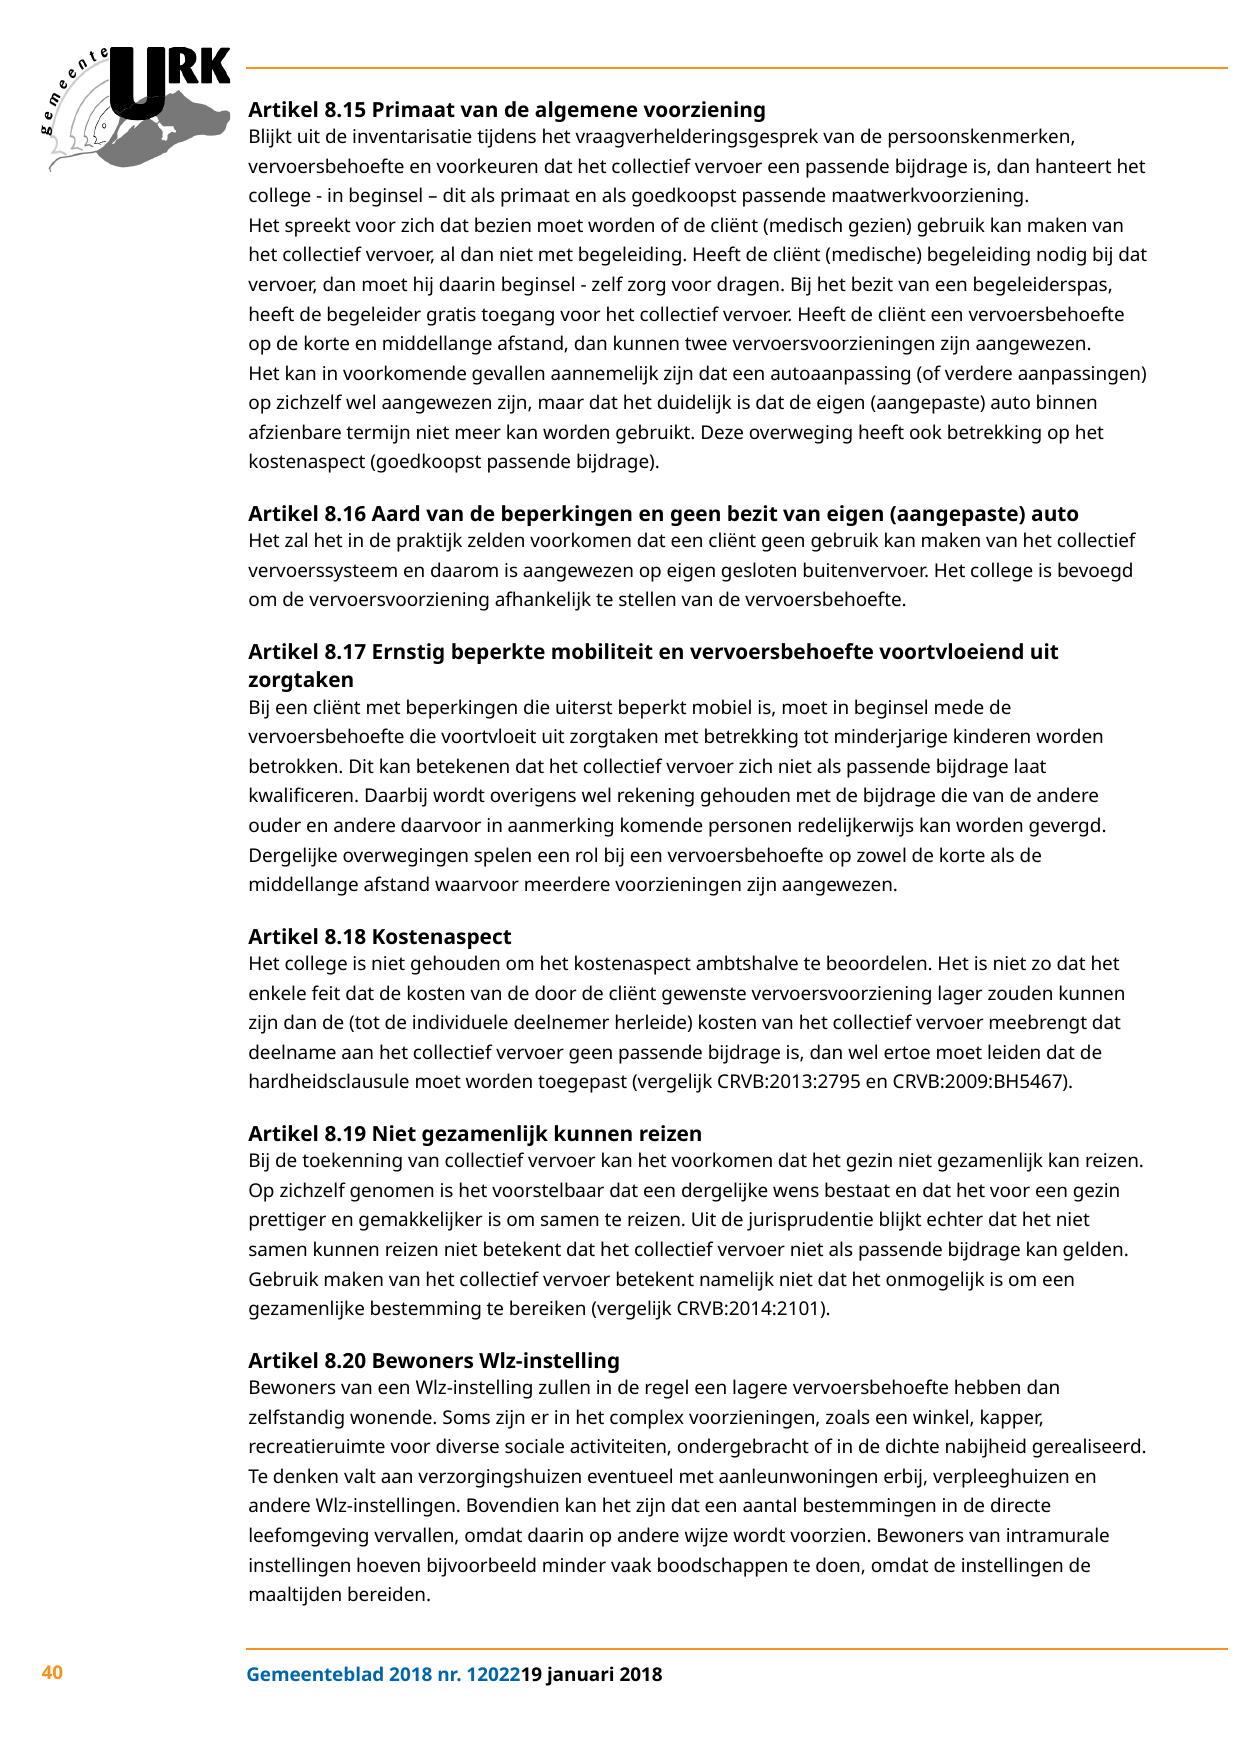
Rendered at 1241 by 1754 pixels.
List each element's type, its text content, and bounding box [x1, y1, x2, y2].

text Artikel 8.18 Kostenaspect [248, 922, 1152, 950]
text Bij een cliënt met beperkingen die uiterst beperkt mobiel is, moet in beginsel mede de vervoersbehoefte die voortvloeit uit zorgtaken met betrekking tot minderjarige kinderen worden betrokken. Dit kan betekenen dat het collectief vervoer zich niet als passende bijdrage laat kwalificeren. Daarbij wordt overigens wel rekening gehouden met de bijdrage die van de andere ouder en andere daarvoor in aanmerking komende personen redelijkerwijs kan worden gevergd. Dergelijke overwegingen spelen een rol bij een vervoersbehoefte op zowel de korte als de middellange afstand waarvoor meerdere voorzieningen zijn aangewezen. [248, 694, 1152, 897]
text Het zal het in de praktijk zelden voorkomen dat een cliënt geen gebruik kan maken van het collectief vervoerssysteem en daarom is aangewezen op eigen gesloten buitenvervoer. Het college is bevoegd om de vervoersvoorziening afhankelijk te stellen van de vervoersbehoefte. [248, 527, 1152, 612]
text Blijkt uit de inventarisatie tijdens het vraagverhelderingsgesprek van de persoonskenmerken, vervoersbehoefte en voorkeuren dat het collectief vervoer een passende bijdrage is, dan hanteert het college - in beginsel – dit als primaat en als goedkoopst passende maatwerkvoorziening. [248, 123, 1152, 208]
text Het college is niet gehouden om het kostenaspect ambtshalve te beoordelen. Het is niet zo dat het enkele feit dat de kosten van de door de cliënt gewenste vervoersvoorziening lager zouden kunnen zijn dan de (tot de individuele deelnemer herleide) kosten van het collectief vervoer meebrengt dat deelname aan het collectief vervoer geen passende bijdrage is, dan wel ertoe moet leiden dat de hardheidsclausule moet worden toegepast (vergelijk CRVB:2013:2795 en CRVB:2009:BH5467). [248, 950, 1152, 1094]
text Het spreekt voor zich dat bezien moet worden of de cliënt (medisch gezien) gebruik kan maken van het collectief vervoer, al dan niet met begeleiding. Heeft de cliënt (medische) begeleiding nodig bij dat vervoer, dan moet hij daarin beginsel - zelf zorg voor dragen. Bij het bezit van een begeleiderspas, heeft de begeleider gratis toegang voor het collectief vervoer. Heeft de cliënt een vervoersbehoefte op de korte en middellange afstand, dan kunnen twee vervoersvoorzieningen zijn aangewezen. [248, 212, 1152, 356]
text Bewoners van een Wlz-instelling zullen in de regel een lagere vervoersbehoefte hebben dan zelfstandig wonende. Soms zijn er in het complex voorzieningen, zoals een winkel, kapper, recreatieruimte voor diverse sociale activiteiten, ondergebracht of in de dichte nabijheid gerealiseerd. Te denken valt aan verzorgingshuizen eventueel met aanleunwoningen erbij, verpleeghuizen en andere Wlz-instellingen. Bovendien kan het zijn dat een aantal bestemmingen in de directe leefomgeving vervallen, omdat daarin op andere wijze wordt voorzien. Bewoners van intramurale instellingen hoeven bijvoorbeeld minder vaak boodschappen te doen, omdat de instellingen de maaltijden bereiden. [248, 1374, 1152, 1607]
text Artikel 8.16 Aard van de beperkingen en geen bezit van eigen (aangepaste) auto [248, 499, 1152, 527]
text Het kan in voorkomende gevallen aannemelijk zijn dat een autoaanpassing (of verdere aanpassingen) op zichzelf wel aangewezen zijn, maar dat het duidelijk is dat de eigen (aangepaste) auto binnen afzienbare termijn niet meer kan worden gebruikt. Deze overweging heeft ook betrekking op het kostenaspect (goedkoopst passende bijdrage). [248, 360, 1152, 474]
text Bij de toekenning van collectief vervoer kan het voorkomen dat het gezin niet gezamenlijk kan reizen. Op zichzelf genomen is het voorstelbaar dat een dergelijke wens bestaat en dat het voor een gezin prettiger en gemakkelijker is om samen te reizen. Uit de jurisprudentie blijkt echter dat het niet samen kunnen reizen niet betekent dat het collectief vervoer niet als passende bijdrage kan gelden. Gebruik maken van het collectief vervoer betekent namelijk niet dat het onmogelijk is om een gezamenlijke bestemming te bereiken (vergelijk CRVB:2014:2101). [248, 1147, 1152, 1321]
text Artikel 8.17 Ernstig beperkte mobiliteit en vervoersbehoefte voortvloeiend uit zorgtaken [248, 637, 1152, 694]
text Artikel 8.15 Primaat van de algemene voorziening [248, 95, 1152, 123]
picture [41, 47, 231, 172]
text Artikel 8.19 Niet gezamenlijk kunnen reizen [248, 1119, 1152, 1147]
text Artikel 8.20 Bewoners Wlz-instelling [248, 1346, 1152, 1374]
